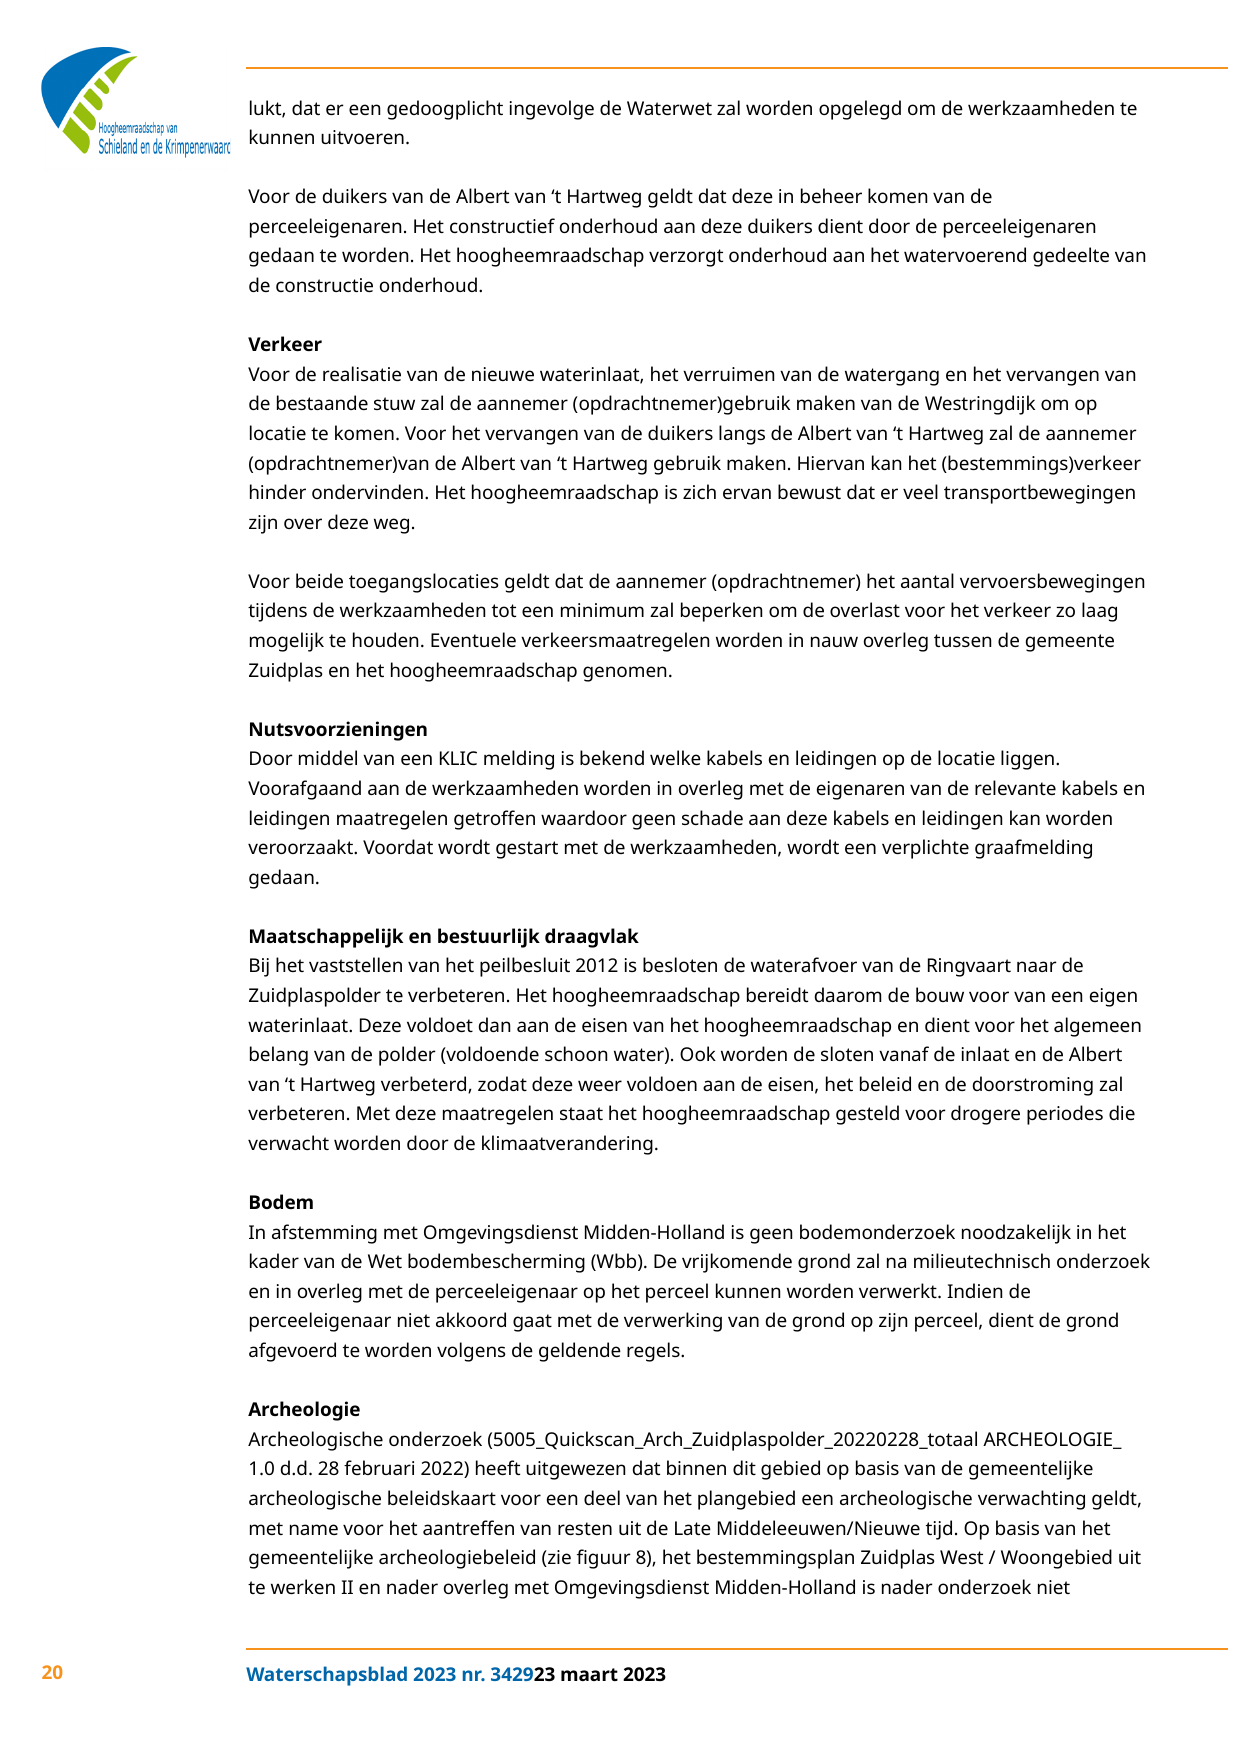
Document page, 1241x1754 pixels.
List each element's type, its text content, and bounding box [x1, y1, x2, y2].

text Voor beide toegangslocaties geldt dat de aannemer (opdrachtnemer) het aantal vervoersbewegingen tijdens de werkzaamheden tot een minimum zal beperken om de overlast voor het verkeer zo laag mogelijk te houden. Eventuele verkeersmaatregelen worden in nauw overleg tussen de gemeente Zuidplas en het hoogheemraadschap genomen. [248, 568, 1152, 683]
text Archeologische onderzoek (5005_Quickscan_Arch_Zuidplaspolder_20220228_totaal ARCHEOLOGIE_ 1.0 d.d. 28 februari 2022) heeft uitgewezen dat binnen dit gebied op basis van de gemeentelijke archeologische beleidskaart voor een deel van het plangebied een archeologische verwachting geldt, met name voor het aantreffen van resten uit de Late Middeleeuwen/Nieuwe tijd. Op basis van het gemeentelijke archeologiebeleid (zie figuur 8), het bestemmingsplan Zuidplas West / Woongebied uit te werken II en nader overleg met Omgevingsdienst Midden-Holland is nader onderzoek niet [248, 1426, 1152, 1600]
text Voor de duikers van de Albert van ‘t Hartweg geldt dat deze in beheer komen van de perceeleigenaren. Het constructief onderhoud aan deze duikers dient door de perceeleigenaren gedaan te worden. Het hoogheemraadschap verzorgt onderhoud aan het watervoerend gedeelte van de constructie onderhoud. [248, 183, 1152, 298]
text Maatschappelijk en bestuurlijk draagvlak [248, 923, 1152, 949]
text Nutsvoorzieningen [248, 716, 1152, 742]
text Voor de realisatie van de nieuwe waterinlaat, het verruimen van de watergang en het vervangen van de bestaande stuw zal de aannemer (opdrachtnemer)gebruik maken van de Westringdijk om op locatie te komen. Voor het vervangen van de duikers langs de Albert van ‘t Hartweg zal de aannemer (opdrachtnemer)van de Albert van ‘t Hartweg gebruik maken. Hiervan kan het (bestemmings)verkeer hinder ondervinden. Het hoogheemraadschap is zich ervan bewust dat er veel transportbewegingen zijn over deze weg. [248, 361, 1152, 535]
text lukt, dat er een gedoogplicht ingevolge de Waterwet zal worden opgelegd om de werkzaamheden te kunnen uitvoeren. [248, 95, 1152, 150]
text Verkeer [248, 331, 1152, 357]
text In afstemming met Omgevingsdienst Midden-Holland is geen bodemonderzoek noodzakelijk in het kader van de Wet bodembescherming (Wbb). De vrijkomende grond zal na milieutechnisch onderzoek en in overleg met de perceeleigenaar op het perceel kunnen worden verwerkt. Indien de perceeleigenaar niet akkoord gaat met de verwerking van de grond op zijn perceel, dient de grond afgevoerd te worden volgens de geldende regels. [248, 1219, 1152, 1363]
text Bodem [248, 1189, 1152, 1215]
picture [41, 47, 231, 172]
text Bij het vaststellen van het peilbesluit 2012 is besloten de waterafvoer van de Ringvaart naar de Zuidplaspolder te verbeteren. Het hoogheemraadschap bereidt daarom de bouw voor van een eigen waterinlaat. Deze voldoet dan aan de eisen van het hoogheemraadschap en dient voor het algemeen belang van de polder (voldoende schoon water). Ook worden de sloten vanaf de inlaat en de Albert van ‘t Hartweg verbeterd, zodat deze weer voldoen aan de eisen, het beleid en de doorstroming zal verbeteren. Met deze maatregelen staat het hoogheemraadschap gesteld voor drogere periodes die verwacht worden door de klimaatverandering. [248, 953, 1152, 1156]
text Archeologie [248, 1396, 1152, 1422]
text Door middel van een KLIC melding is bekend welke kabels en leidingen op de locatie liggen. Voorafgaand aan de werkzaamheden worden in overleg met de eigenaren van de relevante kabels en leidingen maatregelen getroffen waardoor geen schade aan deze kabels en leidingen kan worden veroorzaakt. Voordat wordt gestart met de werkzaamheden, wordt een verplichte graafmelding gedaan. [248, 746, 1152, 890]
